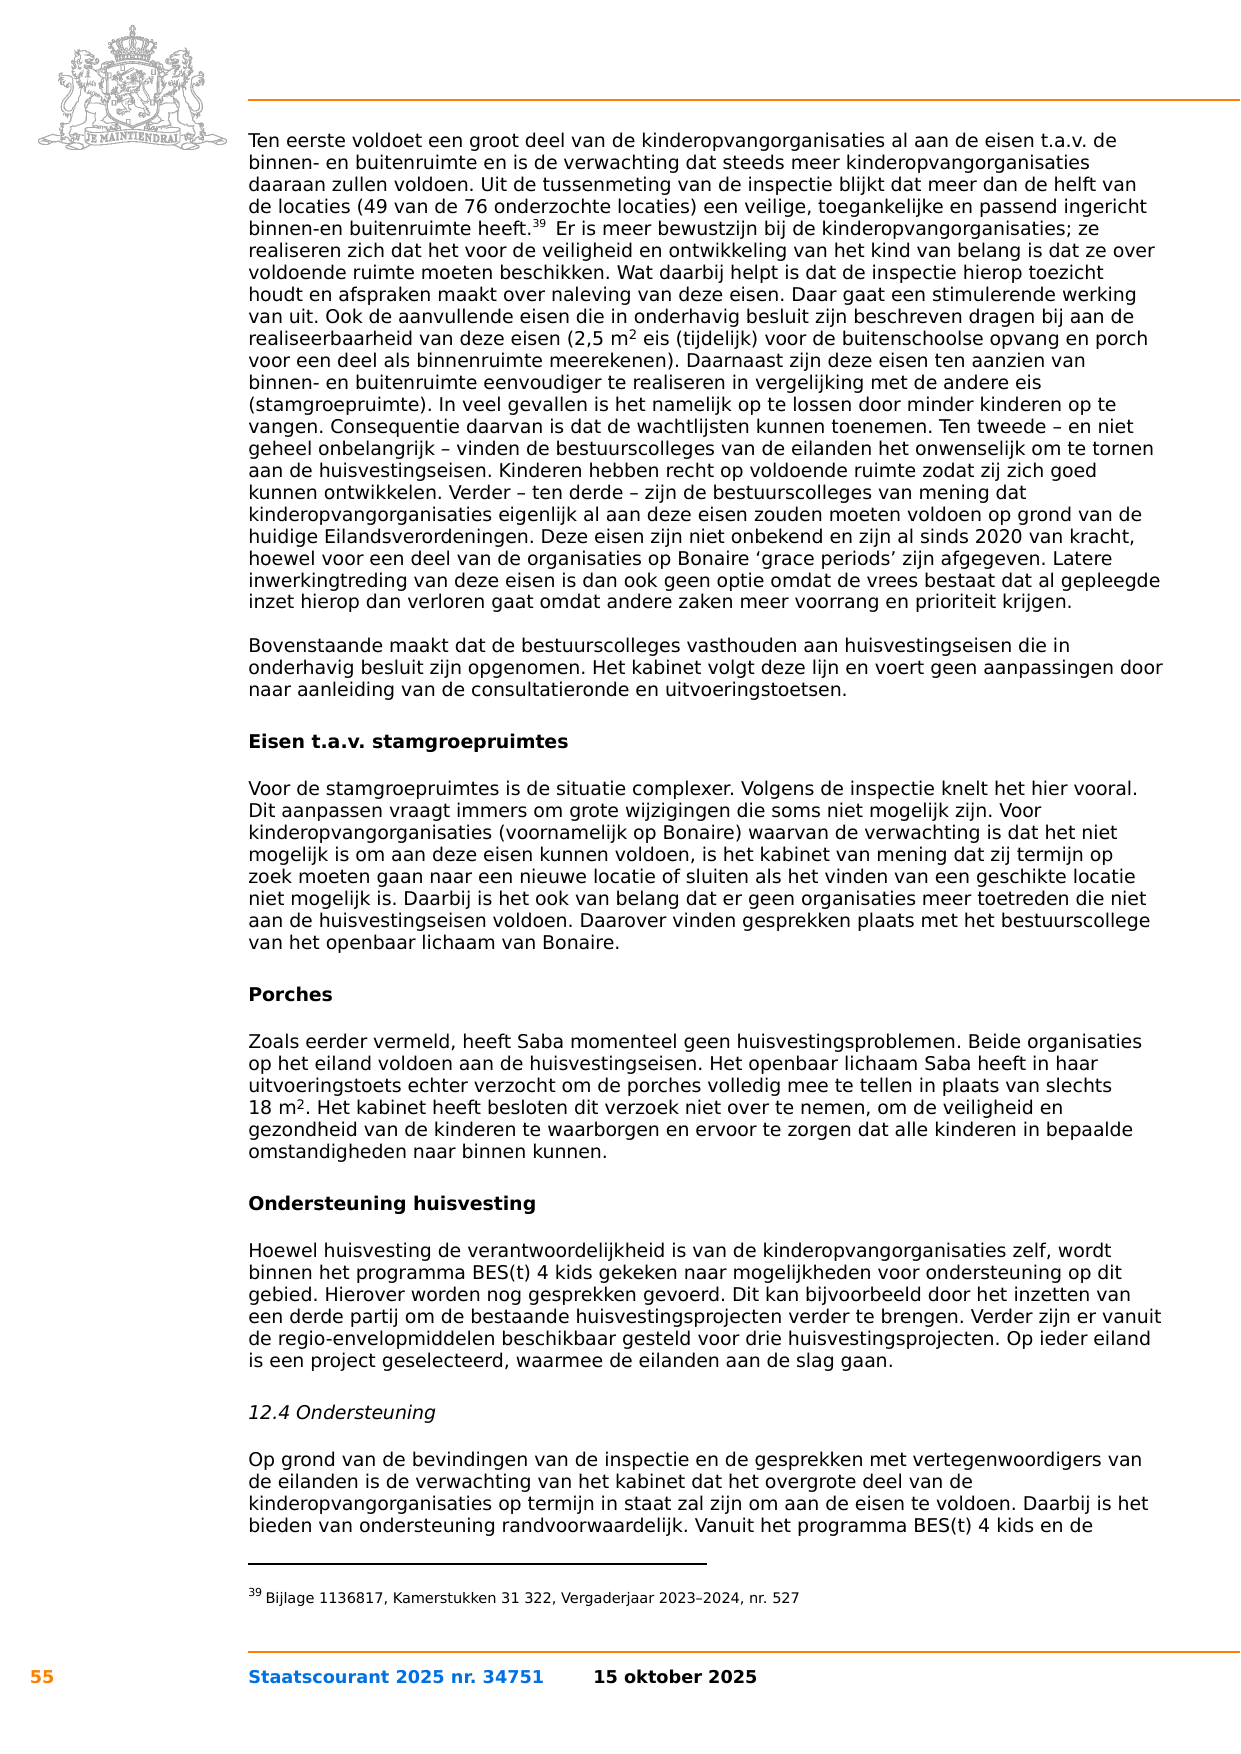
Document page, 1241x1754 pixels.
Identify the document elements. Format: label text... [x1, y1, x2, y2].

text Hoewel huisvesting de verantwoordelijkheid is van de kinderopvangorganisaties zelf, wordt binnen het programma BES(t) 4 kids gekeken naar mogelijkheden voor ondersteuning op dit gebied. Hierover worden nog gesprekken gevoerd. Dit kan bijvoorbeeld door het inzetten van een derde partij om de bestaande huisvestingsprojecten verder te brengen. Verder zijn er vanuit de regio-envelopmiddelen beschikbaar gesteld voor drie huisvestingsprojecten. Op ieder eiland is een project geselecteerd, waarmee de eilanden aan de slag gaan. [248, 1240, 1163, 1372]
picture [38, 25, 227, 150]
text Bovenstaande maakt dat de bestuurscolleges vasthouden aan huisvestingseisen die in onderhavig besluit zijn opgenomen. Het kabinet volgt deze lijn en voert geen aanpassingen door naar aanleiding van de consultatieronde en uitvoeringstoetsen. [248, 635, 1163, 701]
text Zoals eerder vermeld, heeft Saba momenteel geen huisvestingsproblemen. Beide organisaties op het eiland voldoen aan de huisvestingseisen. Het openbaar lichaam Saba heeft in haar uitvoeringstoets echter verzocht om de porches volledig mee te tellen in plaats van slechts 18 m2. Het kabinet heeft besloten dit verzoek niet over te nemen, om de veiligheid en gezondheid van de kinderen te waarborgen en ervoor te zorgen dat alle kinderen in bepaalde omstandigheden naar binnen kunnen. [248, 1031, 1163, 1163]
text Bijlage 1136817, Kamerstukken 31 322, Vergaderjaar 2023–2024, nr. 527 [248, 1586, 1163, 1608]
text Op grond van de bevindingen van de inspectie en de gesprekken met vertegenwoordigers van de eilanden is de verwachting van het kabinet dat het overgrote deel van de kinderopvangorganisaties op termijn in staat zal zijn om aan de eisen te voldoen. Daarbij is het bieden van ondersteuning randvoorwaardelijk. Vanuit het programma BES(t) 4 kids en de [248, 1449, 1163, 1537]
text Ten eerste voldoet een groot deel van de kinderopvangorganisaties al aan de eisen t.a.v. de binnen- en buitenruimte en is de verwachting dat steeds meer kinderopvangorganisaties daaraan zullen voldoen. Uit de tussenmeting van de inspectie blijkt dat meer dan de helft van de locaties (49 van de 76 onderzochte locaties) een veilige, toegankelijke en passend ingericht binnen-en buitenruimte heeft. Er is meer bewustzijn bij de kinderopvangorganisaties; ze realiseren zich dat het voor de veiligheid en ontwikkeling van het kind van belang is dat ze over voldoende ruimte moeten beschikken. Wat daarbij helpt is dat de inspectie hierop toezicht houdt en afspraken maakt over naleving van deze eisen. Daar gaat een stimulerende werking van uit. Ook de aanvullende eisen die in onderhavig besluit zijn beschreven dragen bij aan de realiseerbaarheid van deze eisen (2,5 m2 eis (tijdelijk) voor de buitenschoolse opvang en porch voor een deel als binnenruimte meerekenen). Daarnaast zijn deze eisen ten aanzien van binnen- en buitenruimte eenvoudiger te realiseren in vergelijking met de andere eis (stamgroepruimte). In veel gevallen is het namelijk op te lossen door minder kinderen op te vangen. Consequentie daarvan is dat de wachtlijsten kunnen toenemen. Ten tweede – en niet geheel onbelangrijk – vinden de bestuurscolleges van de eilanden het onwenselijk om te tornen aan de huisvestingseisen. Kinderen hebben recht op voldoende ruimte zodat zij zich goed kunnen ontwikkelen. Verder – ten derde – zijn de bestuurscolleges van mening dat kinderopvangorganisaties eigenlijk al aan deze eisen zouden moeten voldoen op grond van de huidige Eilandsverordeningen. Deze eisen zijn niet onbekend en zijn al sinds 2020 van kracht, hoewel voor een deel van de organisaties op Bonaire ‘grace periods’ zijn afgegeven. Latere inwerkingtreding van deze eisen is dan ook geen optie omdat de vrees bestaat dat al gepleegde inzet hierop dan verloren gaat omdat andere zaken meer voorrang en prioriteit krijgen. [248, 130, 1163, 613]
text Voor de stamgroepruimtes is de situatie complexer. Volgens de inspectie knelt het hier vooral. Dit aanpassen vraagt immers om grote wijzigingen die soms niet mogelijk zijn. Voor kinderopvangorganisaties (voornamelijk op Bonaire) waarvan de verwachting is dat het niet mogelijk is om aan deze eisen kunnen voldoen, is het kabinet van mening dat zij termijn op zoek moeten gaan naar een nieuwe locatie of sluiten als het vinden van een geschikte locatie niet mogelijk is. Daarbij is het ook van belang dat er geen organisaties meer toetreden die niet aan de huisvestingseisen voldoen. Daarover vinden gesprekken plaats met het bestuurscollege van het openbaar lichaam van Bonaire. [248, 778, 1163, 954]
subtitle Ondersteuning huisvesting [248, 1193, 1163, 1215]
subtitle 12.4 Ondersteuning [248, 1402, 1163, 1424]
subtitle Eisen t.a.v. stamgroepruimtes [248, 731, 1163, 753]
subtitle Porches [248, 984, 1163, 1006]
